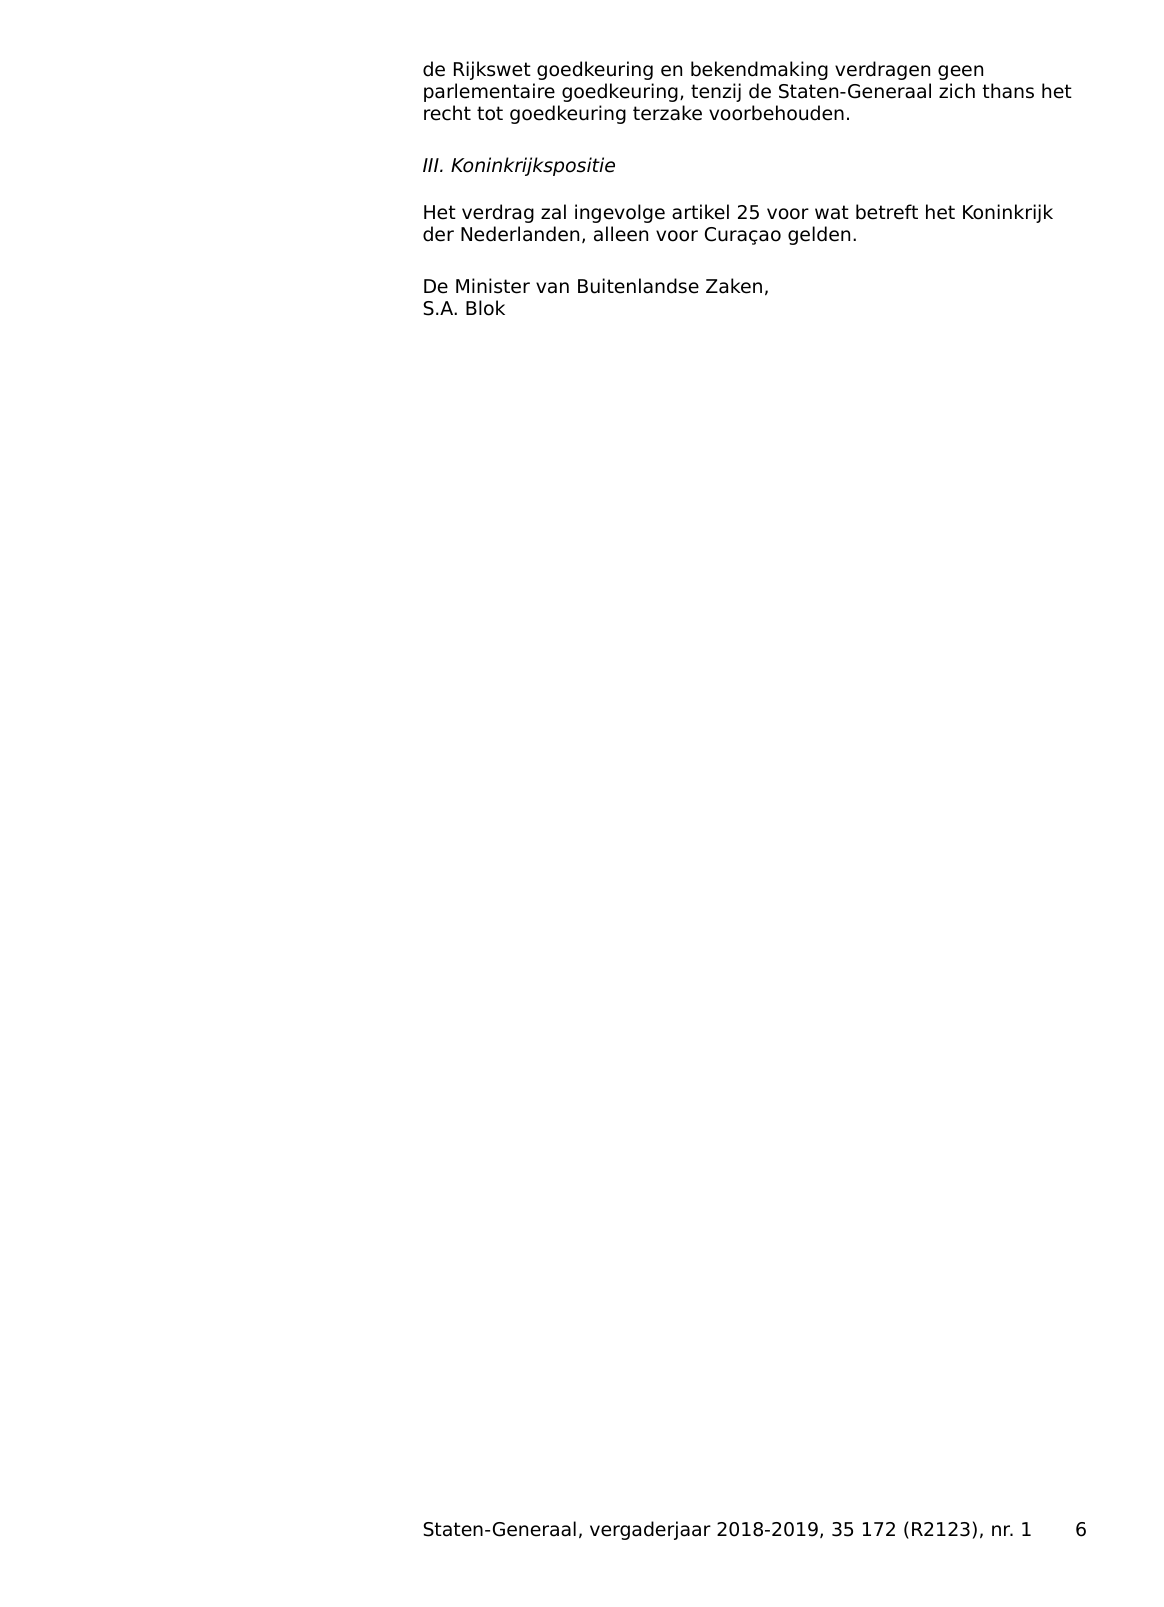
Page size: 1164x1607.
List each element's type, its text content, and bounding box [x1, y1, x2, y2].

subtitle III. Koninkrijkspositie [422, 155, 1087, 177]
text Het verdrag zal ingevolge artikel 25 voor wat betreft het Koninkrijk der Nederlanden, alleen voor Curaçao gelden. [422, 202, 1087, 246]
text de Rijkswet goedkeuring en bekendmaking verdragen geen parlementaire goedkeuring, tenzij de Staten-Generaal zich thans het recht tot goedkeuring terzake voorbehouden. [422, 59, 1087, 125]
text De Minister van Buitenlandse Zaken, S.A. Blok [422, 276, 1087, 320]
